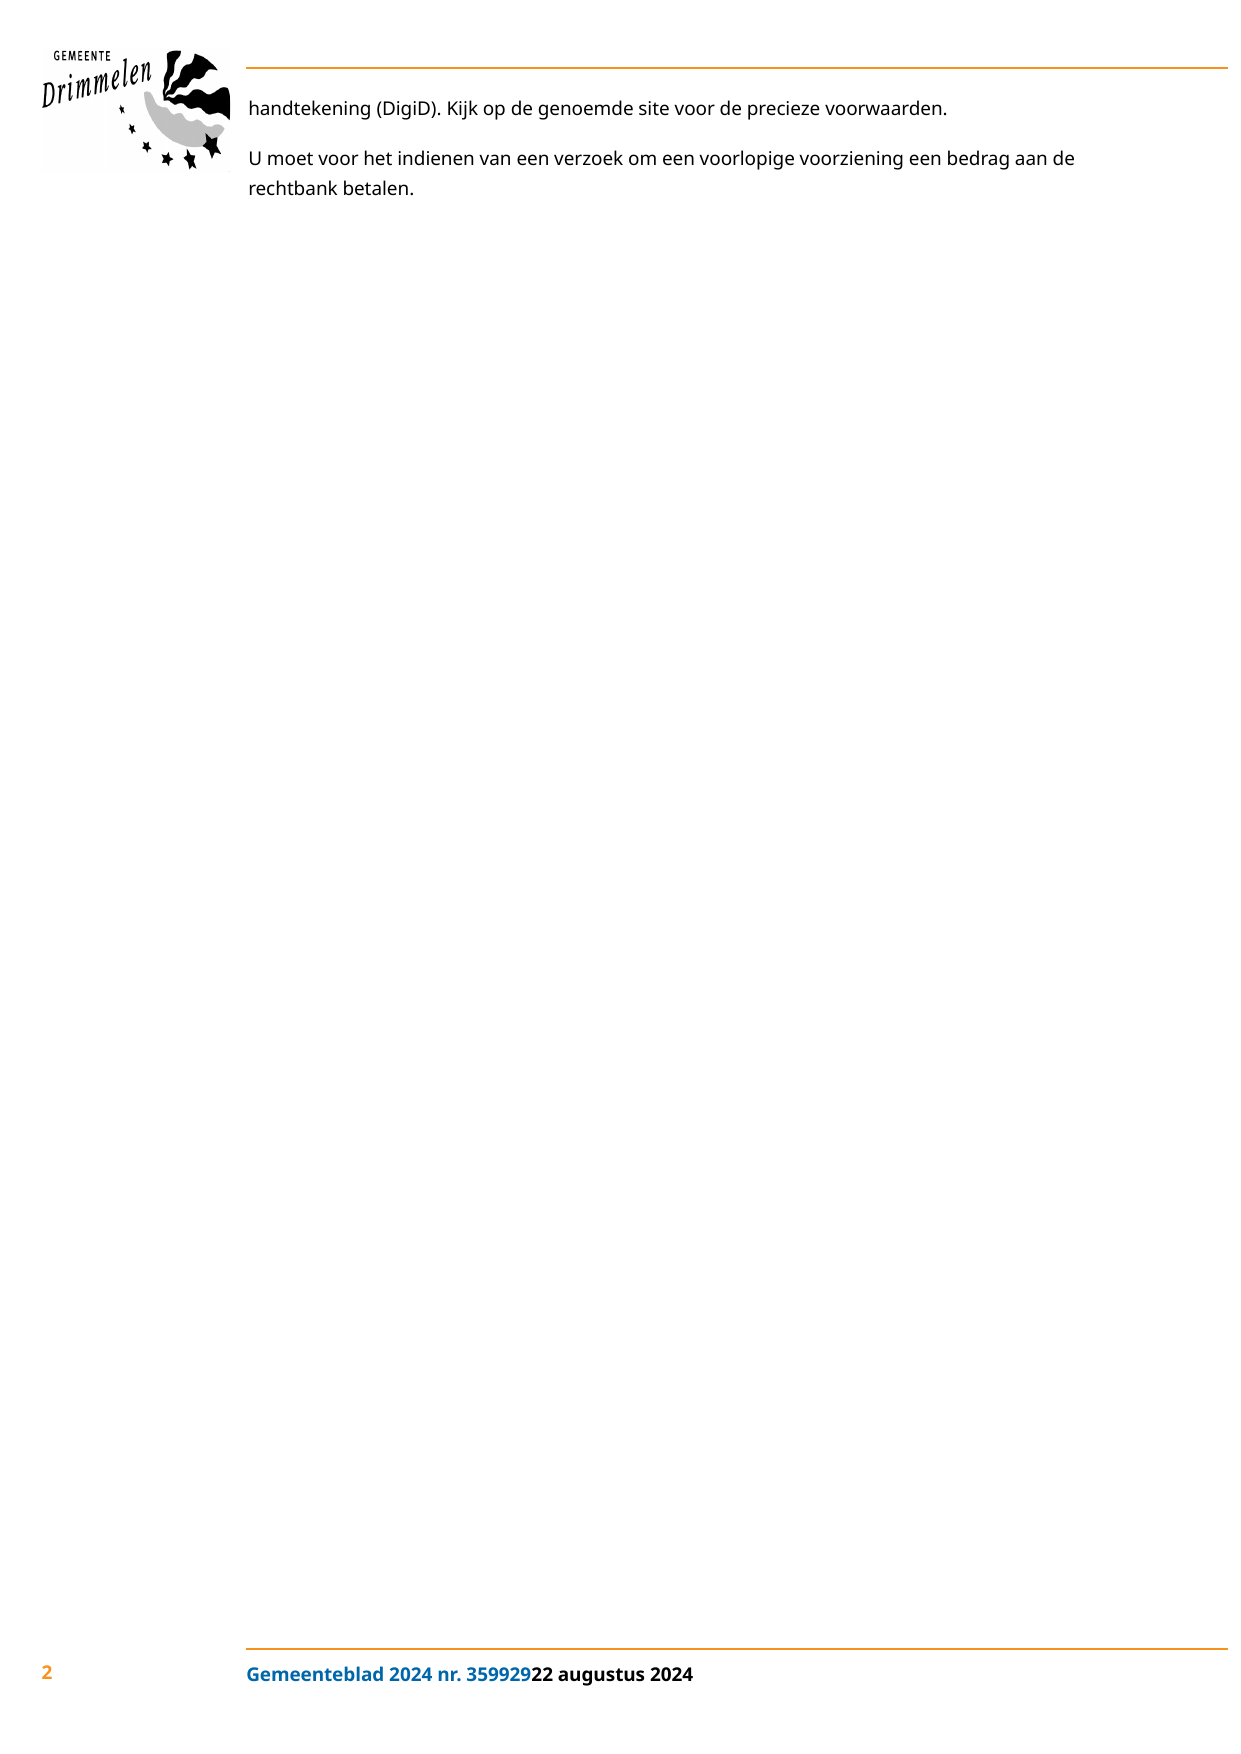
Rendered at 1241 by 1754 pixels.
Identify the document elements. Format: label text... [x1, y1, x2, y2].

text U moet voor het indienen van een verzoek om een voorlopige voorziening een bedrag aan de rechtbank betalen. [248, 145, 1152, 201]
picture [41, 47, 231, 172]
text handtekening (DigiD). Kijk op de genoemde site voor de precieze voorwaarden. [248, 95, 1152, 121]
